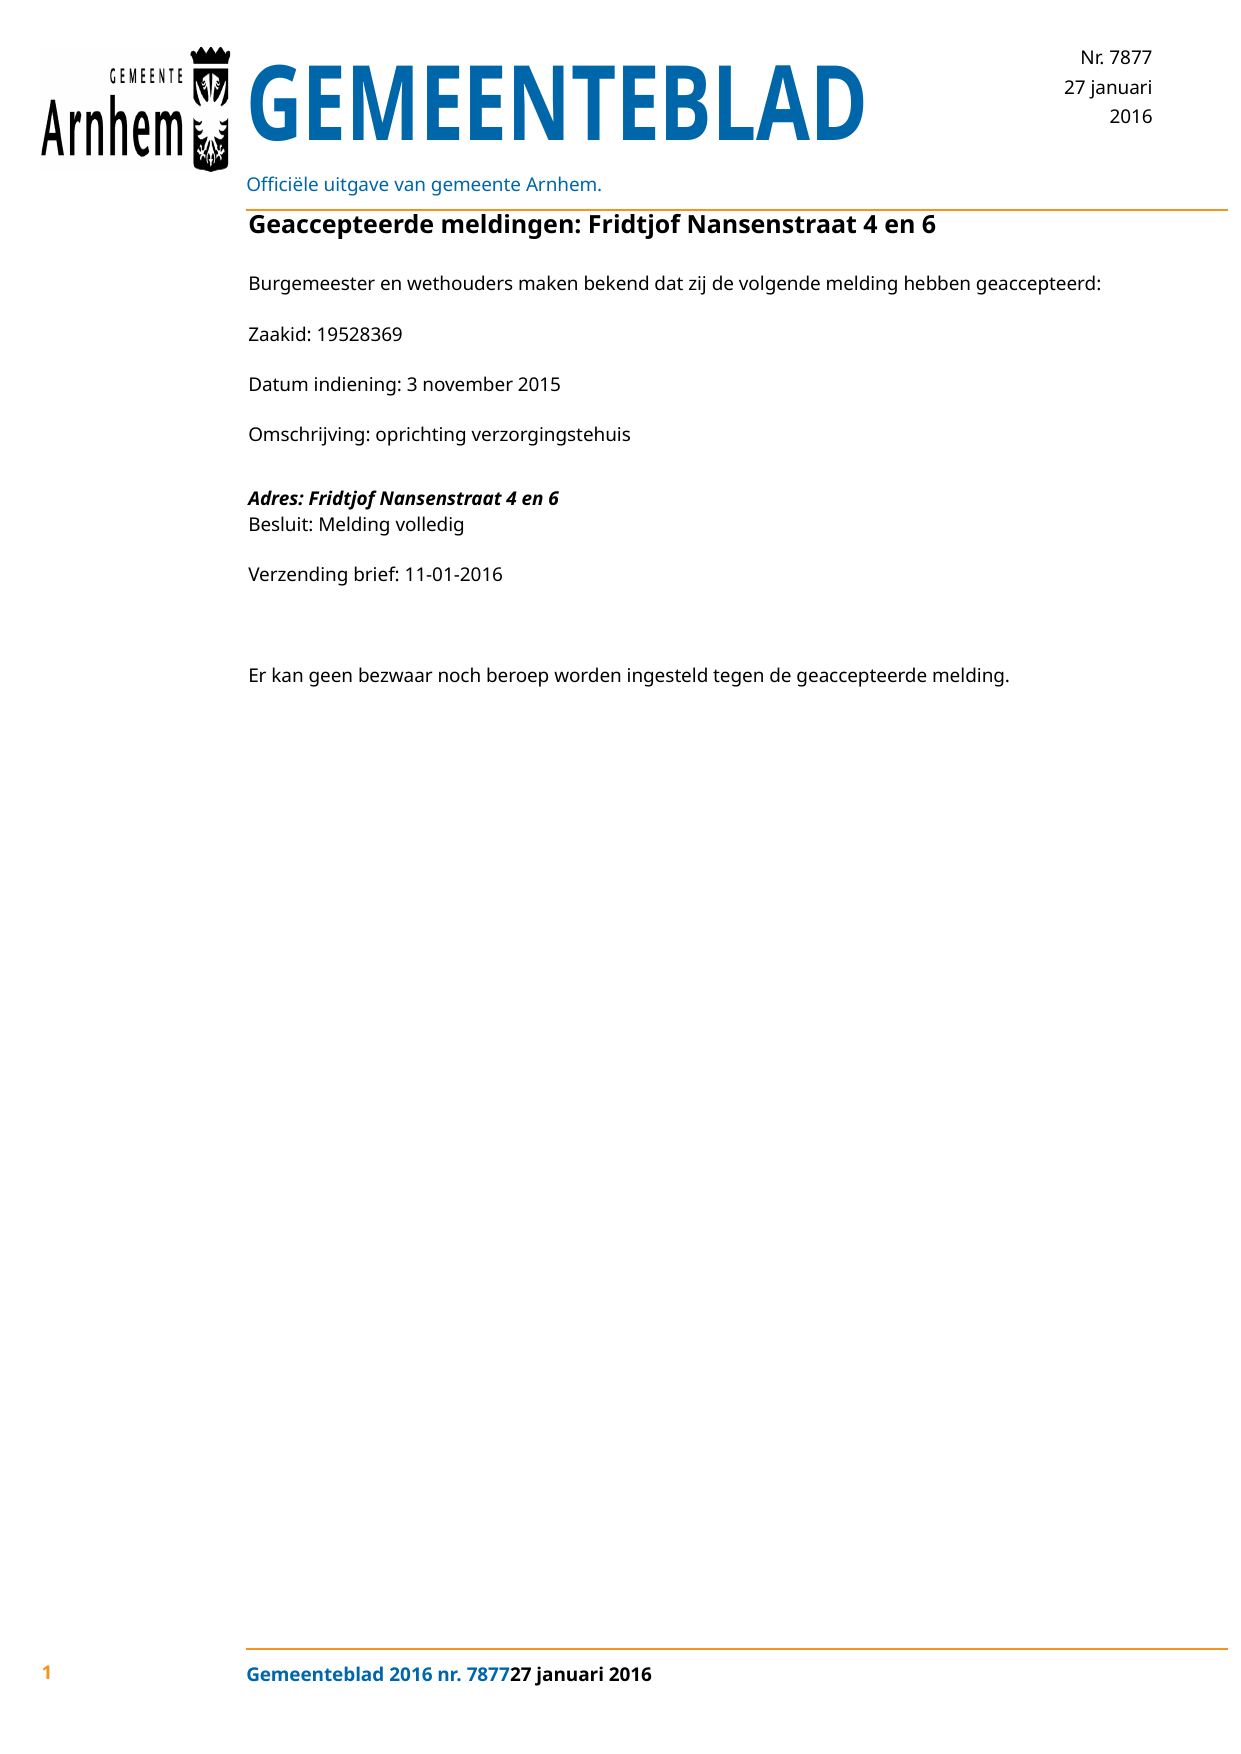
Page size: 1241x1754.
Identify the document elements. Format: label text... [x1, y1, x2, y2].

text Er kan geen bezwaar noch beroep worden ingesteld tegen de geaccepteerde melding. [248, 662, 1152, 688]
text Burgemeester en wethouders maken bekend dat zij de volgende melding hebben geaccepteerd: [248, 270, 1152, 296]
text Verzending brief: 11-01-2016 [248, 562, 1152, 587]
text Zaakid: 19528369 [248, 321, 1152, 346]
text Besluit: Melding volledig [248, 511, 1152, 537]
text Datum indiening: 3 november 2015 [248, 371, 1152, 397]
text Geaccepteerde meldingen: Fridtjof Nansenstraat 4 en 6 [248, 211, 1152, 241]
text Omschrijving: oprichting verzorgingstehuis [248, 422, 1152, 447]
picture [41, 47, 231, 172]
text Adres: Fridtjof Nansenstraat 4 en 6 [248, 486, 1152, 511]
